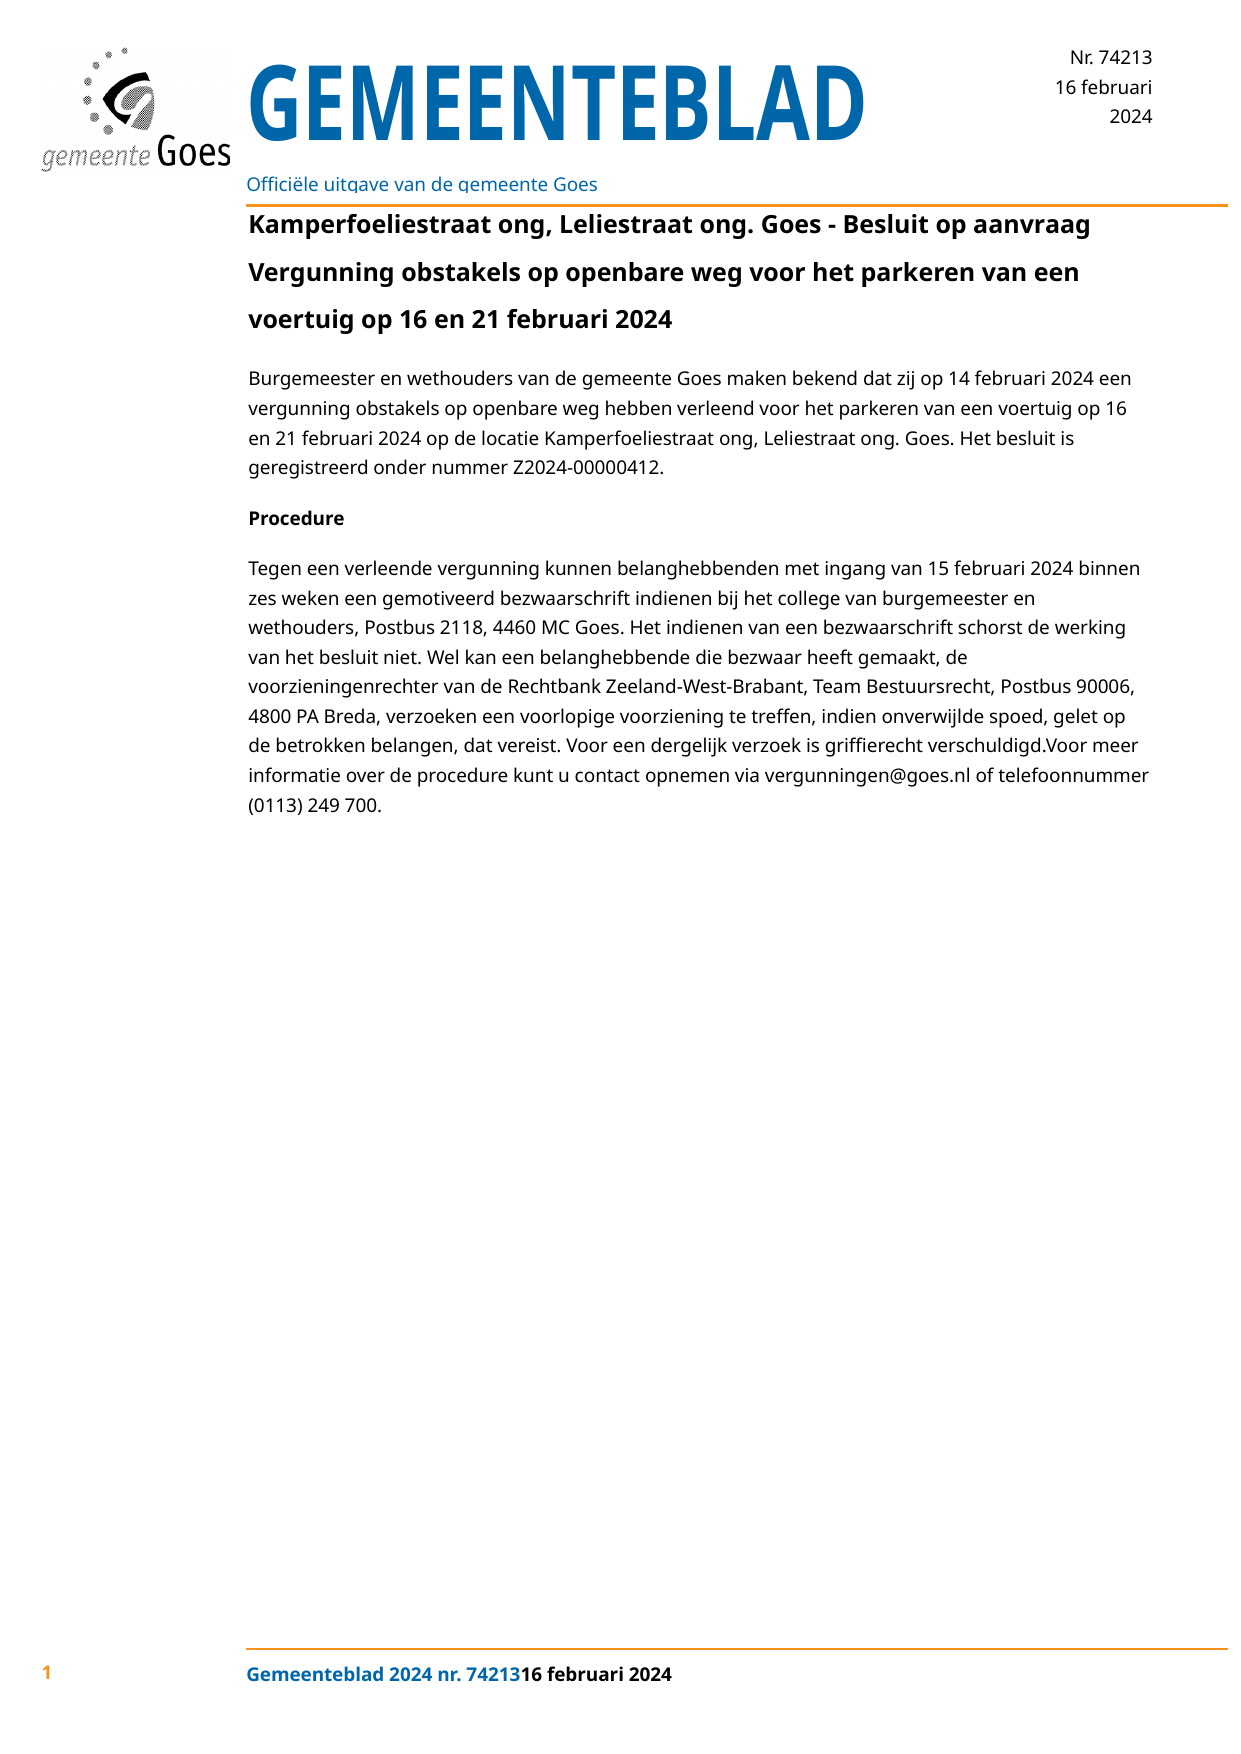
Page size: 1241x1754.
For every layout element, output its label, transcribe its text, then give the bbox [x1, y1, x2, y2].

picture [41, 47, 231, 172]
text Kamperfoeliestraat ong, Leliestraat ong. Goes - Besluit op aanvraag Vergunning obstakels op openbare weg voor het parkeren van een voertuig op 16 en 21 februari 2024 [248, 207, 1152, 336]
text Procedure [248, 505, 1152, 530]
text Burgemeester en wethouders van de gemeente Goes maken bekend dat zij op 14 februari 2024 een vergunning obstakels op openbare weg hebben verleend voor het parkeren van een voertuig op 16 en 21 februari 2024 op de locatie Kamperfoeliestraat ong, Leliestraat ong. Goes. Het besluit is geregistreerd onder nummer Z2024-00000412. [248, 366, 1152, 480]
text Tegen een verleende vergunning kunnen belanghebbenden met ingang van 15 februari 2024 binnen zes weken een gemotiveerd bezwaarschrift indienen bij het college van burgemeester en wethouders, Postbus 2118, 4460 MC Goes. Het indienen van een bezwaarschrift schorst de werking van het besluit niet. Wel kan een belanghebbende die bezwaar heeft gemaakt, de voorzieningenrechter van de Rechtbank Zeeland-West-Brabant, Team Bestuursrecht, Postbus 90006, 4800 PA Breda, verzoeken een voorlopige voorziening te treffen, indien onverwijlde spoed, gelet op de betrokken belangen, dat vereist. Voor een dergelijk verzoek is griffierecht verschuldigd.Voor meer informatie over de procedure kunt u contact opnemen via vergunningen@goes.nl of telefoonnummer (0113) 249 700. [248, 555, 1152, 817]
